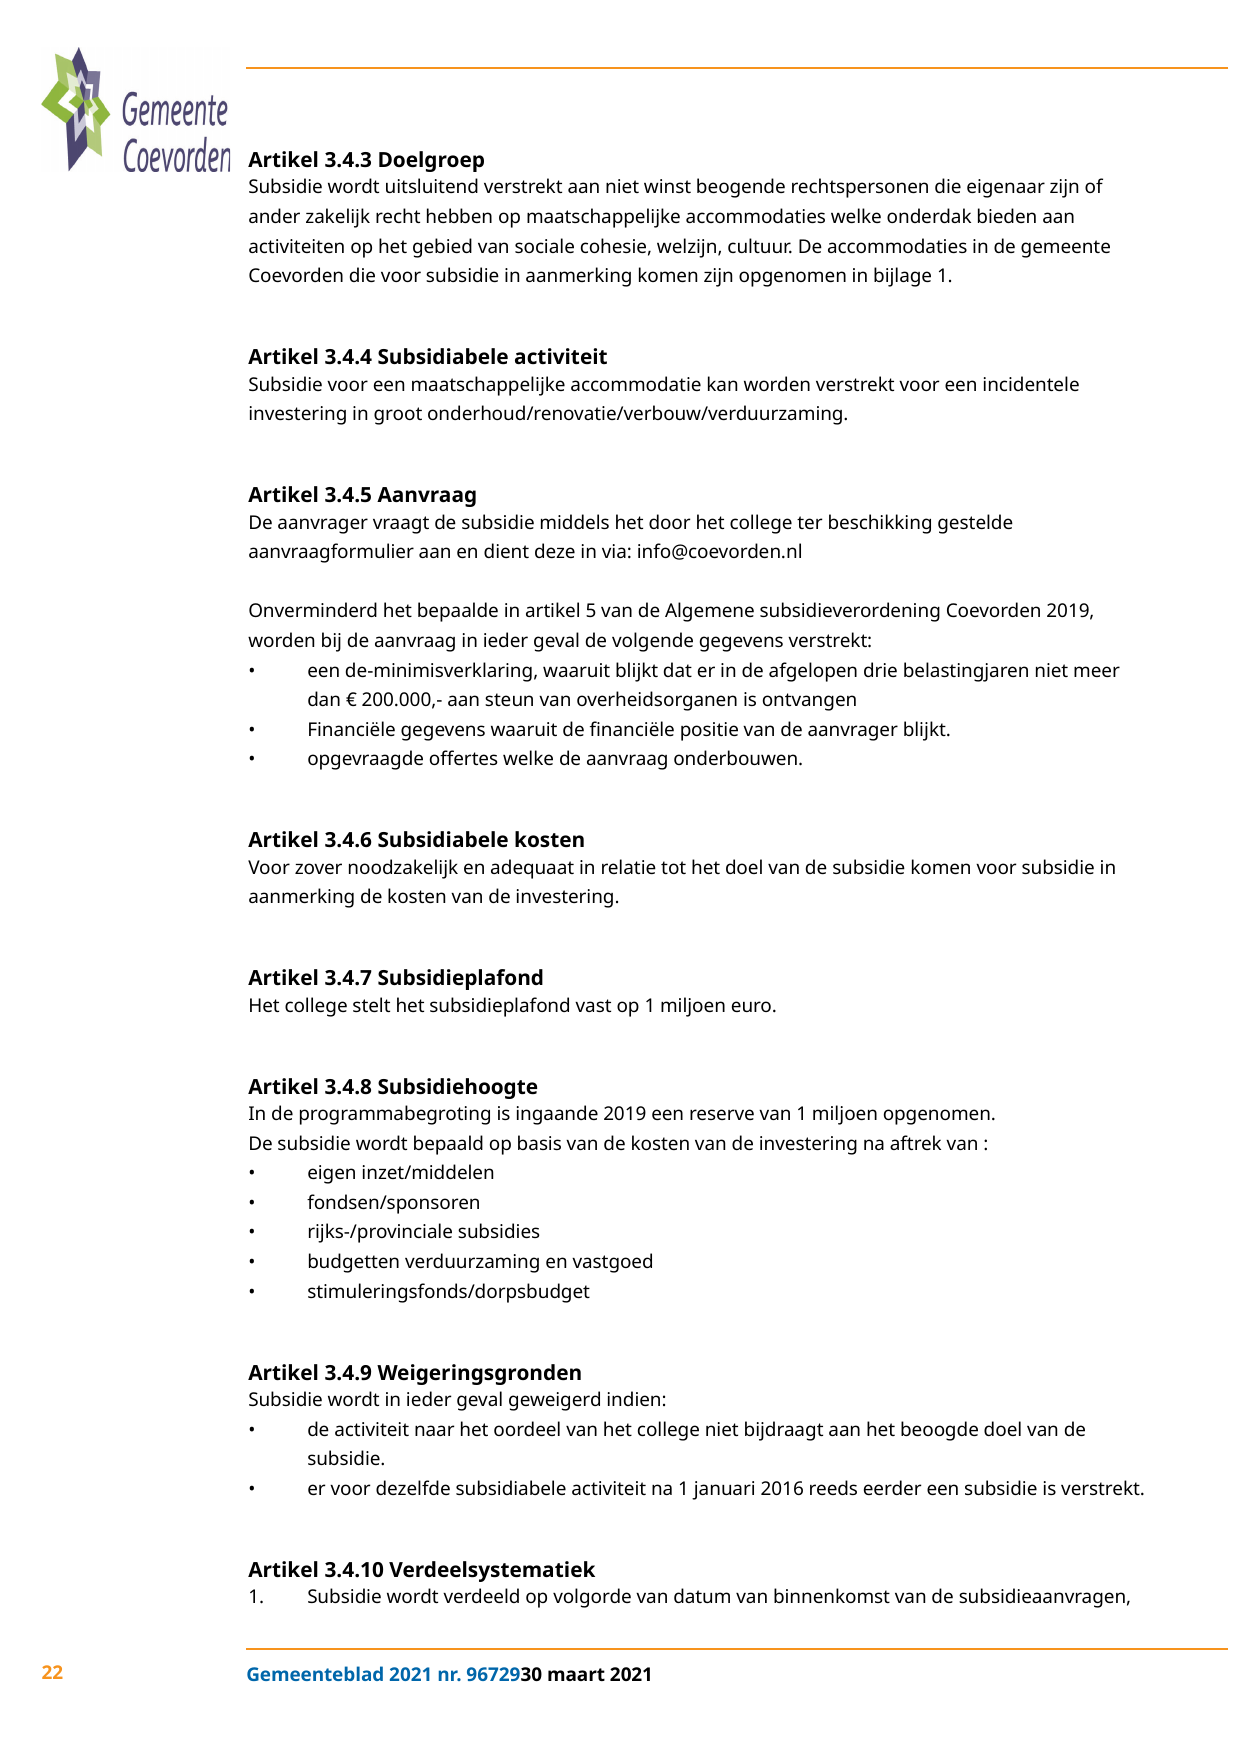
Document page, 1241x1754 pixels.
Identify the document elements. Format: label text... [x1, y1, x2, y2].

text Artikel 3.4.6 Subsidiabele kosten [248, 826, 1152, 854]
list een de-minimisverklaring, waaruit blijkt dat er in de afgelopen drie belastingjaren niet meer dan € 200.000,- aan steun van overheidsorganen is ontvangen [248, 657, 1152, 712]
text Artikel 3.4.5 Aanvraag [248, 480, 1152, 509]
text Artikel 3.4.7 Subsidieplafond [248, 963, 1152, 992]
text Artikel 3.4.9 Weigeringsgronden [248, 1358, 1152, 1386]
text In de programmabegroting is ingaande 2019 een reserve van 1 miljoen opgenomen. [248, 1100, 1152, 1126]
list budgetten verduurzaming en vastgoed [248, 1248, 1152, 1274]
list rijks-/provinciale subsidies [248, 1219, 1152, 1244]
text Artikel 3.4.4 Subsidiabele activiteit [248, 342, 1152, 371]
text Onverminderd het bepaalde in artikel 5 van de Algemene subsidieverordening Coevorden 2019, worden bij de aanvraag in ieder geval de volgende gegevens verstrekt: [248, 598, 1152, 653]
list eigen inzet/middelen [248, 1159, 1152, 1185]
picture [41, 47, 231, 172]
text Subsidie voor een maatschappelijke accommodatie kan worden verstrekt voor een incidentele investering in groot onderhoud/renovatie/verbouw/verduurzaming. [248, 371, 1152, 426]
list opgevraagde offertes welke de aanvraag onderbouwen. [248, 746, 1152, 771]
text Artikel 3.4.3 Doelgroep [248, 145, 1152, 174]
text Artikel 3.4.10 Verdeelsystematiek [248, 1555, 1152, 1583]
text De aanvrager vraagt de subsidie middels het door het college ter beschikking gestelde aanvraagformulier aan en dient deze in via: info@coevorden.nl [248, 509, 1152, 564]
list Subsidie wordt verdeeld op volgorde van datum van binnenkomst van de subsidieaanvragen, [248, 1583, 1152, 1609]
list er voor dezelfde subsidiabele activiteit na 1 januari 2016 reeds eerder een subsidie is verstrekt. [248, 1475, 1152, 1501]
list fondsen/sponsoren [248, 1189, 1152, 1215]
text Subsidie wordt uitsluitend verstrekt aan niet winst beogende rechtspersonen die eigenaar zijn of ander zakelijk recht hebben op maatschappelijke accommodaties welke onderdak bieden aan activiteiten op het gebied van sociale cohesie, welzijn, cultuur. De accommodaties in de gemeente Coevorden die voor subsidie in aanmerking komen zijn opgenomen in bijlage 1. [248, 174, 1152, 288]
text Artikel 3.4.8 Subsidiehoogte [248, 1072, 1152, 1100]
text Subsidie wordt in ieder geval geweigerd indien: [248, 1386, 1152, 1412]
text Voor zover noodzakelijk en adequaat in relatie tot het doel van de subsidie komen voor subsidie in aanmerking de kosten van de investering. [248, 854, 1152, 909]
list stimuleringsfonds/dorpsbudget [248, 1278, 1152, 1304]
list Financiële gegevens waaruit de financiële positie van de aanvrager blijkt. [248, 716, 1152, 742]
list de activiteit naar het oordeel van het college niet bijdraagt aan het beoogde doel van de subsidie. [248, 1416, 1152, 1471]
text Het college stelt het subsidieplafond vast op 1 miljoen euro. [248, 992, 1152, 1018]
text De subsidie wordt bepaald op basis van de kosten van de investering na aftrek van : [248, 1130, 1152, 1156]
